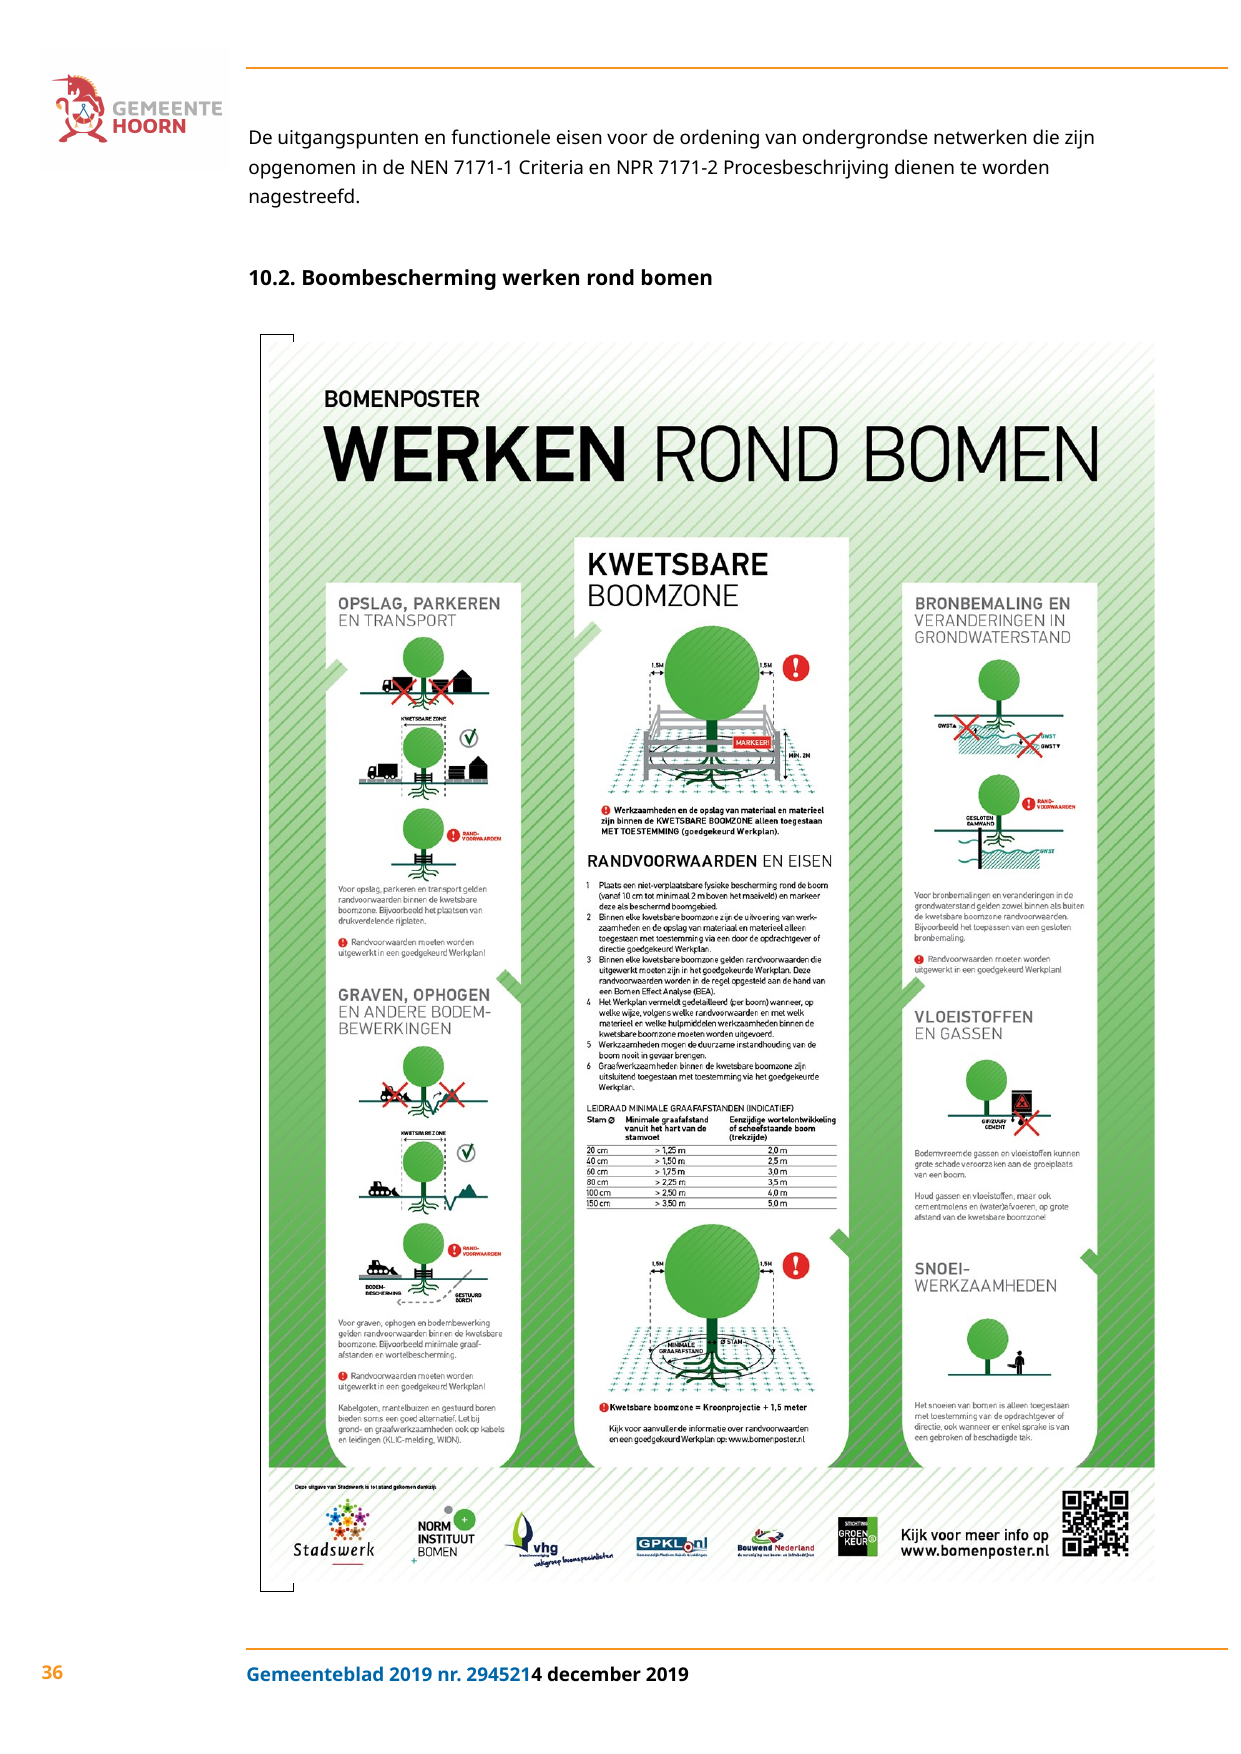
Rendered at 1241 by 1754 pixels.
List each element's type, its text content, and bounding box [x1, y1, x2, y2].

text 10.2. Boombescherming werken rond bomen [248, 263, 1152, 292]
text De uitgangspunten en functionele eisen voor de ordening van ondergrondse netwerken die zijn opgenomen in de NEN 7171-1 Criteria en NPR 7171-2 Procesbeschrijving dienen te worden nagestreefd. [248, 124, 1152, 209]
picture [41, 47, 231, 172]
picture [268, 342, 1155, 1583]
